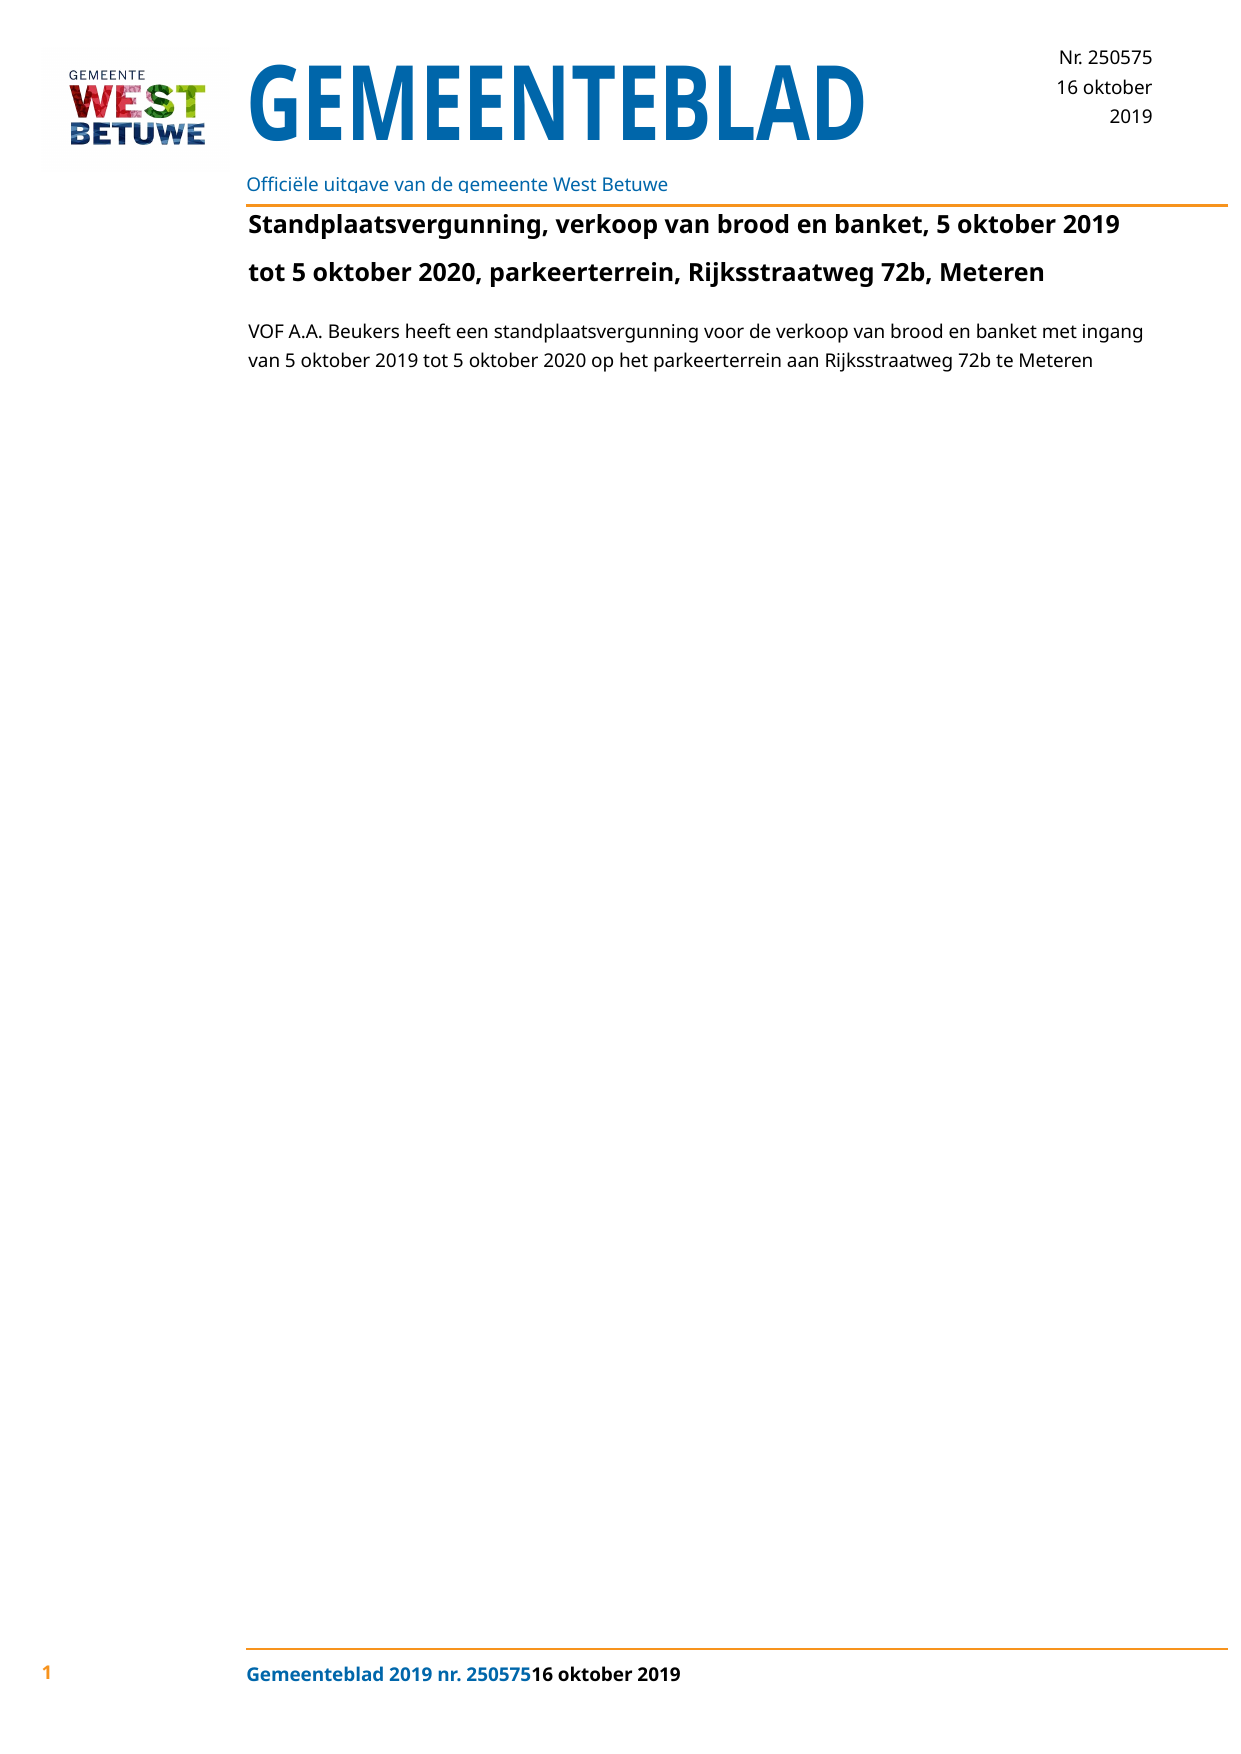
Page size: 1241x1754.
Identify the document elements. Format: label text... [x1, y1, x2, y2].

text VOF A.A. Beukers heeft een standplaatsvergunning voor de verkoop van brood en banket met ingang van 5 oktober 2019 tot 5 oktober 2020 op het parkeerterrein aan Rijksstraatweg 72b te Meteren [248, 318, 1152, 373]
text Standplaatsvergunning, verkoop van brood en banket, 5 oktober 2019 tot 5 oktober 2020, parkeerterrein, Rijksstraatweg 72b, Meteren [248, 207, 1152, 288]
picture [41, 47, 231, 172]
